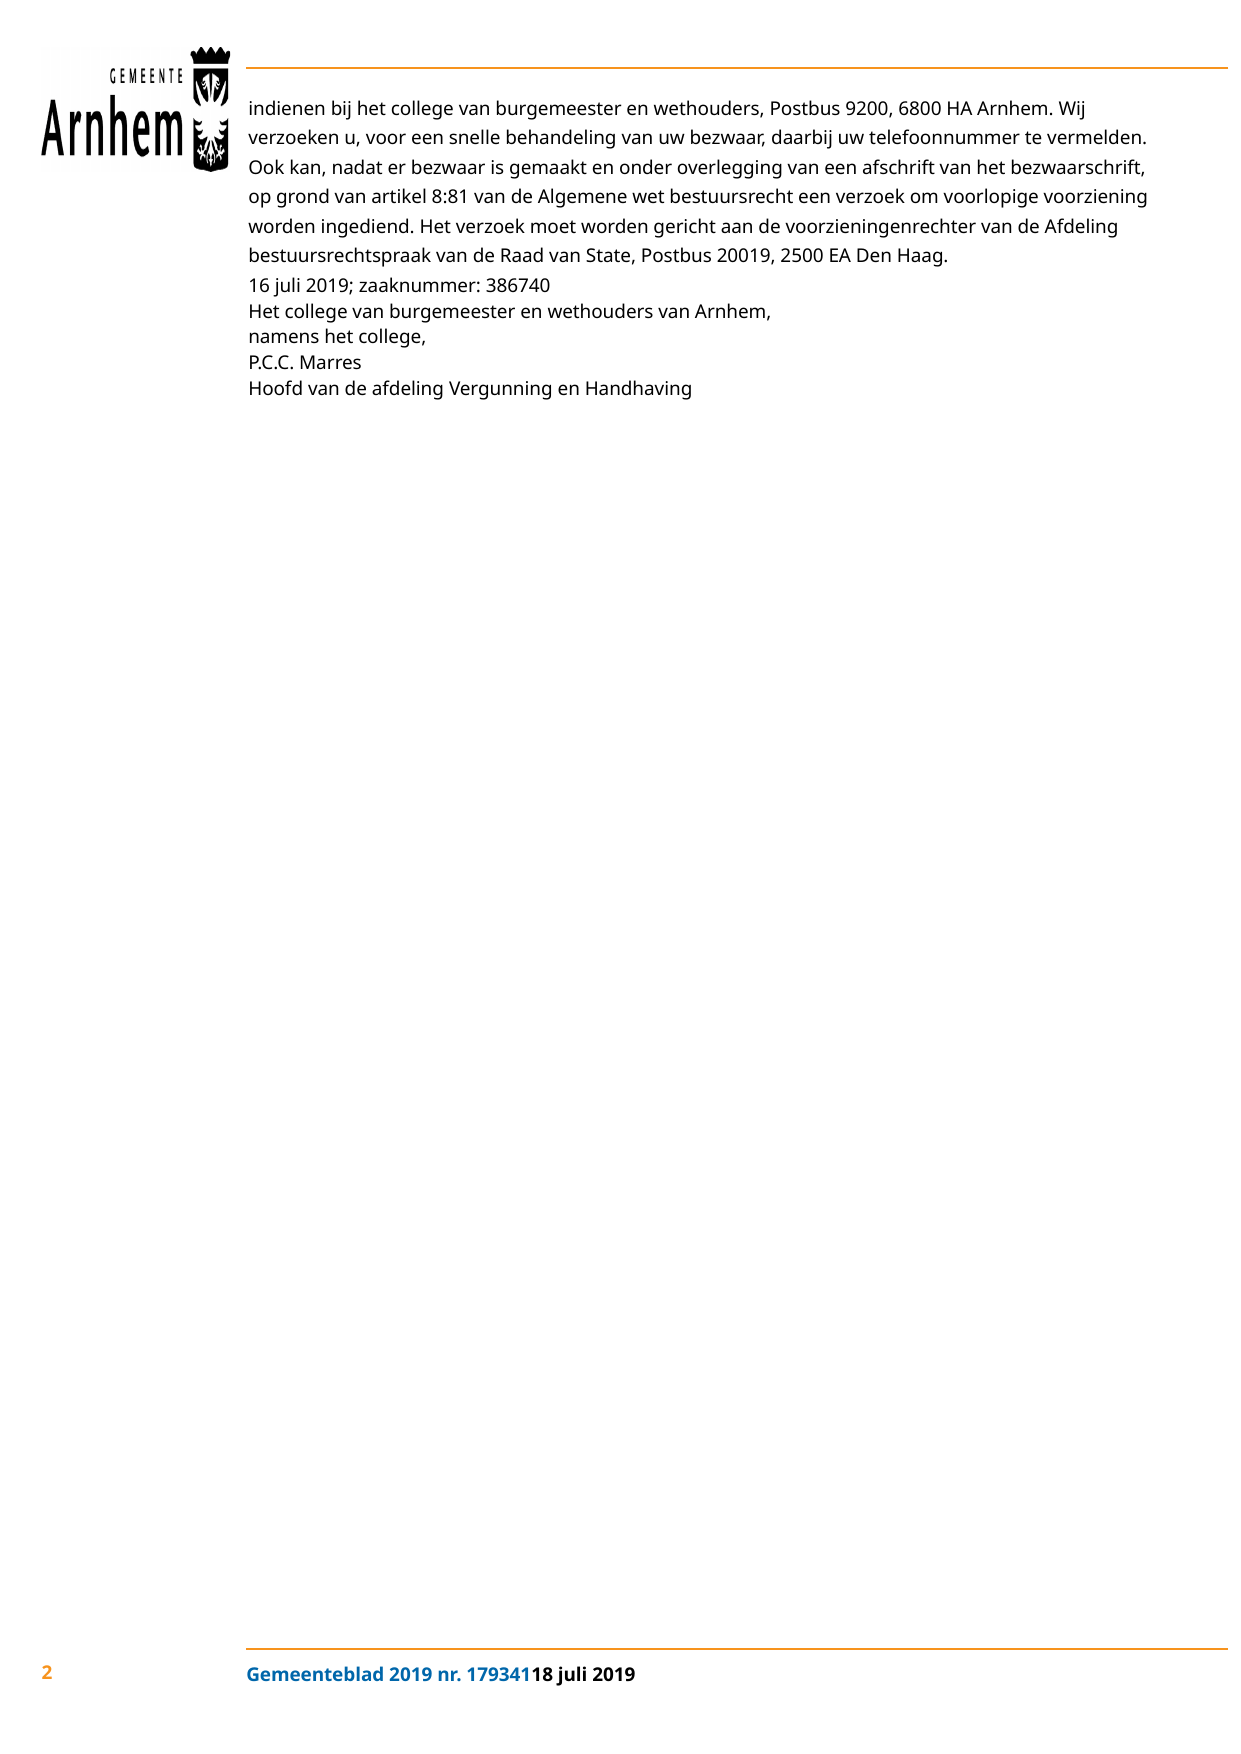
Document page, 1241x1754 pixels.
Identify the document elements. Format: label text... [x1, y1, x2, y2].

text 16 juli 2019; zaaknummer: 386740 [248, 272, 1152, 298]
text Ook kan, nadat er bezwaar is gemaakt en onder overlegging van een afschrift van het bezwaarschrift, op grond van artikel 8:81 van de Algemene wet bestuursrecht een verzoek om voorlopige voorziening worden ingediend. Het verzoek moet worden gericht aan de voorzieningenrechter van de Afdeling bestuursrechtspraak van de Raad van State, Postbus 20019, 2500 EA Den Haag. [248, 154, 1152, 268]
text P.C.C. Marres [248, 349, 1152, 375]
text Het college van burgemeester en wethouders van Arnhem, [248, 298, 1152, 324]
text namens het college, [248, 324, 1152, 349]
text Hoofd van de afdeling Vergunning en Handhaving [248, 375, 1152, 401]
text indienen bij het college van burgemeester en wethouders, Postbus 9200, 6800 HA Arnhem. Wij verzoeken u, voor een snelle behandeling van uw bezwaar, daarbij uw telefoonnummer te vermelden. [248, 95, 1152, 150]
picture [41, 47, 231, 172]
